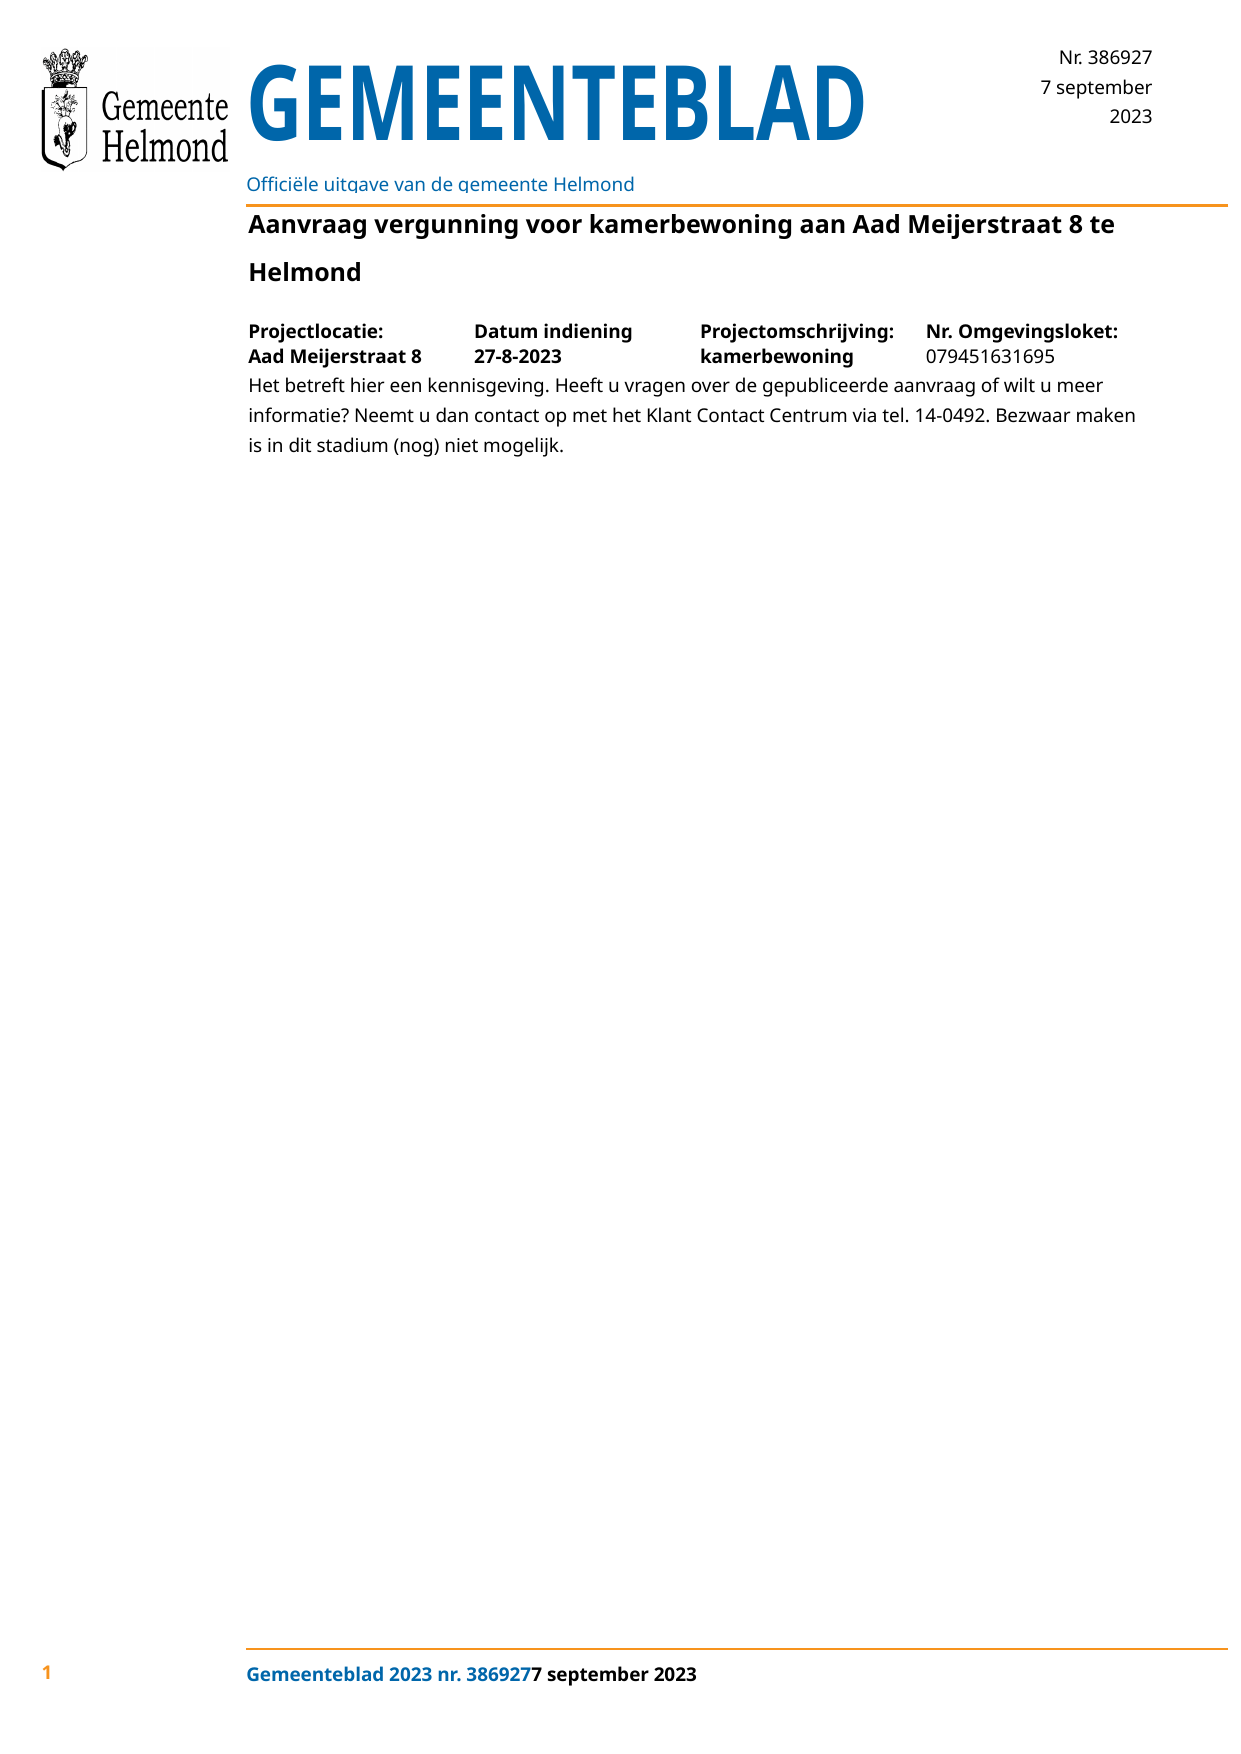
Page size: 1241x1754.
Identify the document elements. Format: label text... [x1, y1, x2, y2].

table_header Projectlocatie: [248, 318, 474, 344]
table_header Projectomschrijving: [700, 318, 926, 344]
picture [41, 47, 231, 172]
table_cell Aad Meijerstraat 8 [248, 344, 474, 369]
table_cell kamerbewoning [700, 344, 926, 369]
table_cell 27-8-2023 [474, 344, 700, 369]
table_header Datum indiening [474, 318, 700, 344]
table_header Nr. Omgevingsloket: [926, 318, 1152, 344]
text Het betreft hier een kennisgeving. Heeft u vragen over de gepubliceerde aanvraag of wilt u meer informatie? Neemt u dan contact op met het Klant Contact Centrum via tel. 14-0492. Bezwaar maken is in dit stadium (nog) niet mogelijk. [248, 373, 1152, 458]
table_cell 079451631695 [926, 344, 1152, 369]
text Aanvraag vergunning voor kamerbewoning aan Aad Meijerstraat 8 te Helmond [248, 207, 1152, 288]
